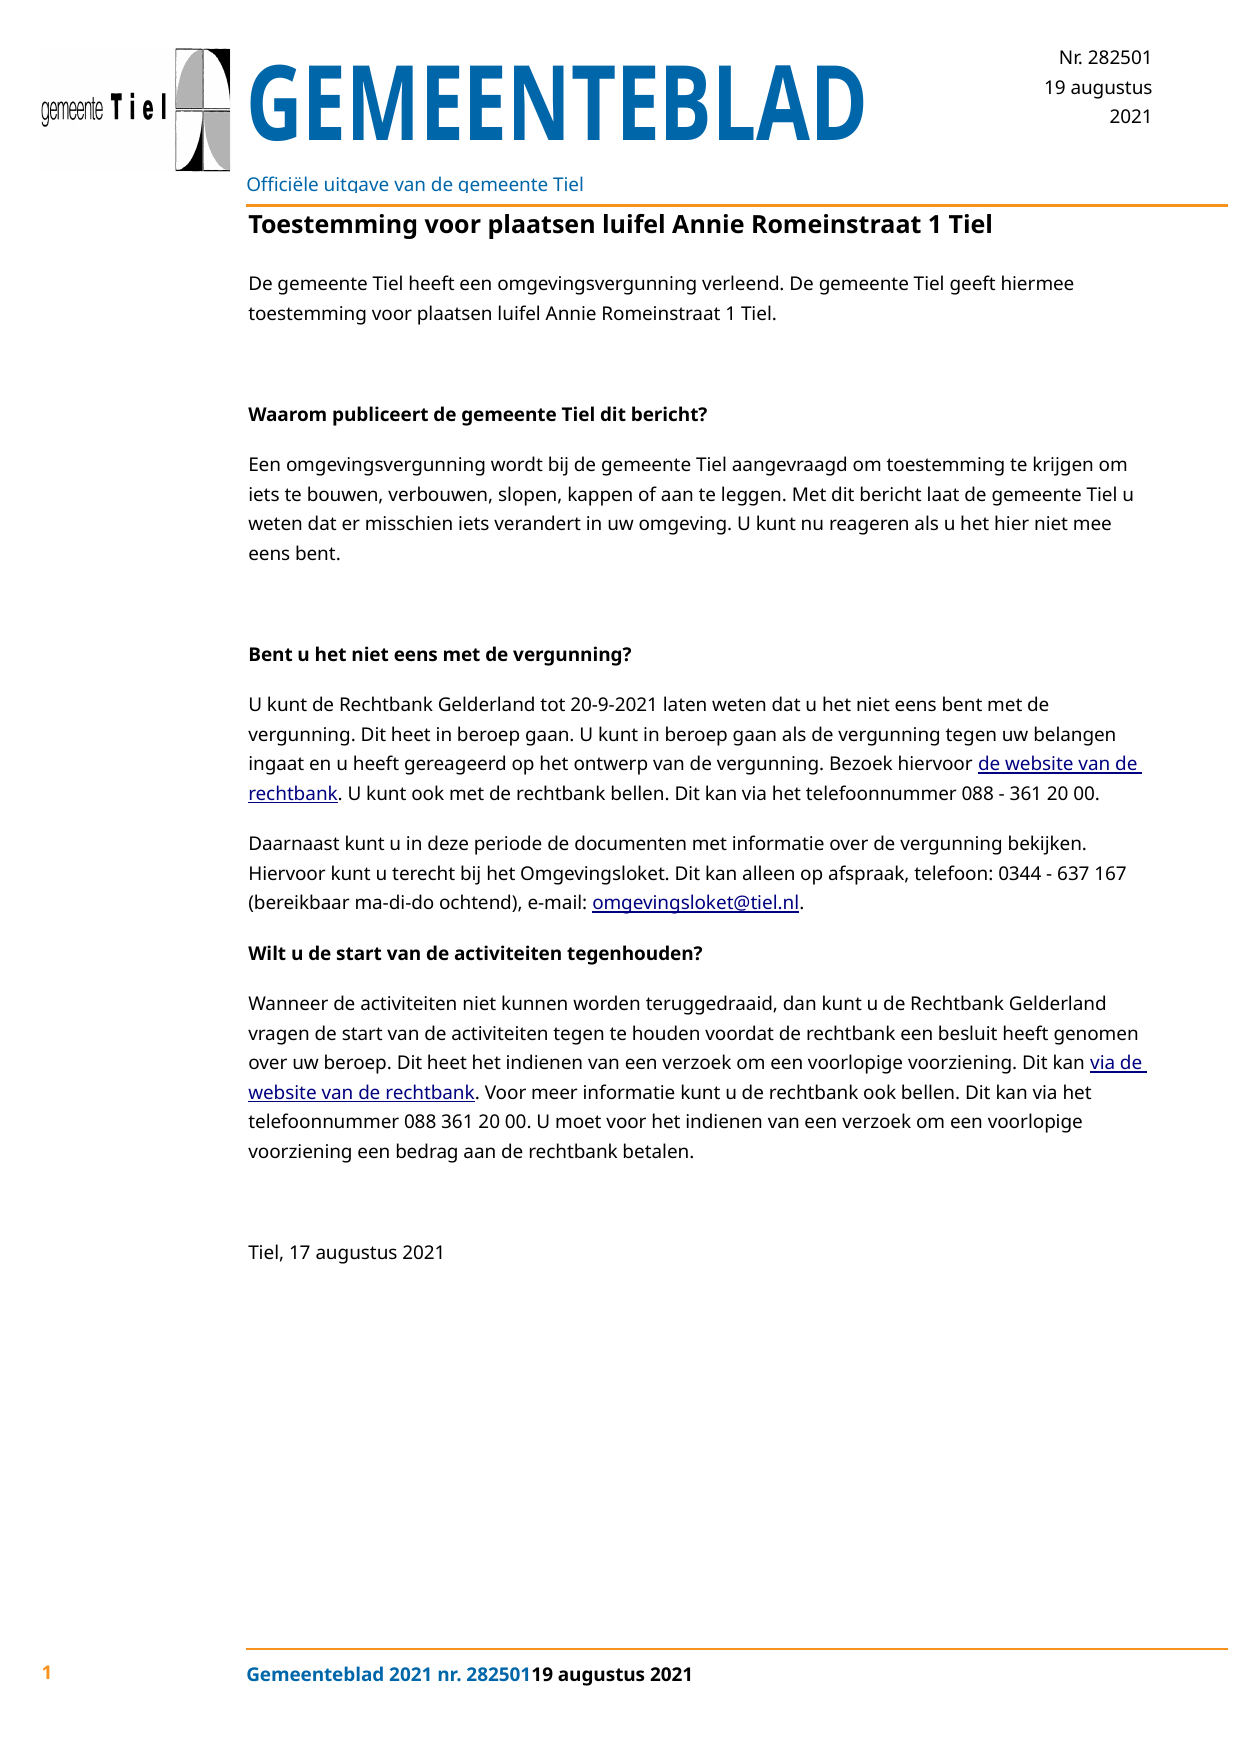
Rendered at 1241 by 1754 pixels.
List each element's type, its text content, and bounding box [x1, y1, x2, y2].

text U kunt de Rechtbank Gelderland tot 20-9-2021 laten weten dat u het niet eens bent met de vergunning. Dit heet in beroep gaan. U kunt in beroep gaan als de vergunning tegen uw belangen ingaat en u heeft gereageerd op het ontwerp van de vergunning. Bezoek hiervoor de website van de rechtbank. U kunt ook met de rechtbank bellen. Dit kan via het telefoonnummer 088 - 361 20 00. [248, 691, 1152, 806]
text Daarnaast kunt u in deze periode de documenten met informatie over de vergunning bekijken. Hiervoor kunt u terecht bij het Omgevingsloket. Dit kan alleen op afspraak, telefoon: 0344 - 637 167 (bereikbaar ma-di-do ochtend), e-mail: omgevingsloket@tiel.nl. [248, 830, 1152, 915]
text Toestemming voor plaatsen luifel Annie Romeinstraat 1 Tiel [248, 207, 1152, 241]
text Tiel, 17 augustus 2021 [248, 1239, 1152, 1265]
text Wilt u de start van de activiteiten tegenhouden? [248, 940, 1152, 966]
text Een omgevingsvergunning wordt bij de gemeente Tiel aangevraagd om toestemming te krijgen om iets te bouwen, verbouwen, slopen, kappen of aan te leggen. Met dit bericht laat de gemeente Tiel u weten dat er misschien iets verandert in uw omgeving. U kunt nu reageren als u het hier niet mee eens bent. [248, 451, 1152, 566]
picture [41, 47, 231, 172]
text Waarom publiceert de gemeente Tiel dit bericht? [248, 401, 1152, 426]
text Wanneer de activiteiten niet kunnen worden teruggedraaid, dan kunt u de Rechtbank Gelderland vragen de start van de activiteiten tegen te houden voordat de rechtbank een besluit heeft genomen over uw beroep. Dit heet het indienen van een verzoek om een voorlopige voorziening. Dit kan via de website van de rechtbank. Voor meer informatie kunt u de rechtbank ook bellen. Dit kan via het telefoonnummer 088 361 20 00. U moet voor het indienen van een verzoek om een voorlopige voorziening een bedrag aan de rechtbank betalen. [248, 990, 1152, 1164]
text Bent u het niet eens met de vergunning? [248, 641, 1152, 666]
text De gemeente Tiel heeft een omgevingsvergunning verleend. De gemeente Tiel geeft hiermee toestemming voor plaatsen luifel Annie Romeinstraat 1 Tiel. [248, 270, 1152, 326]
